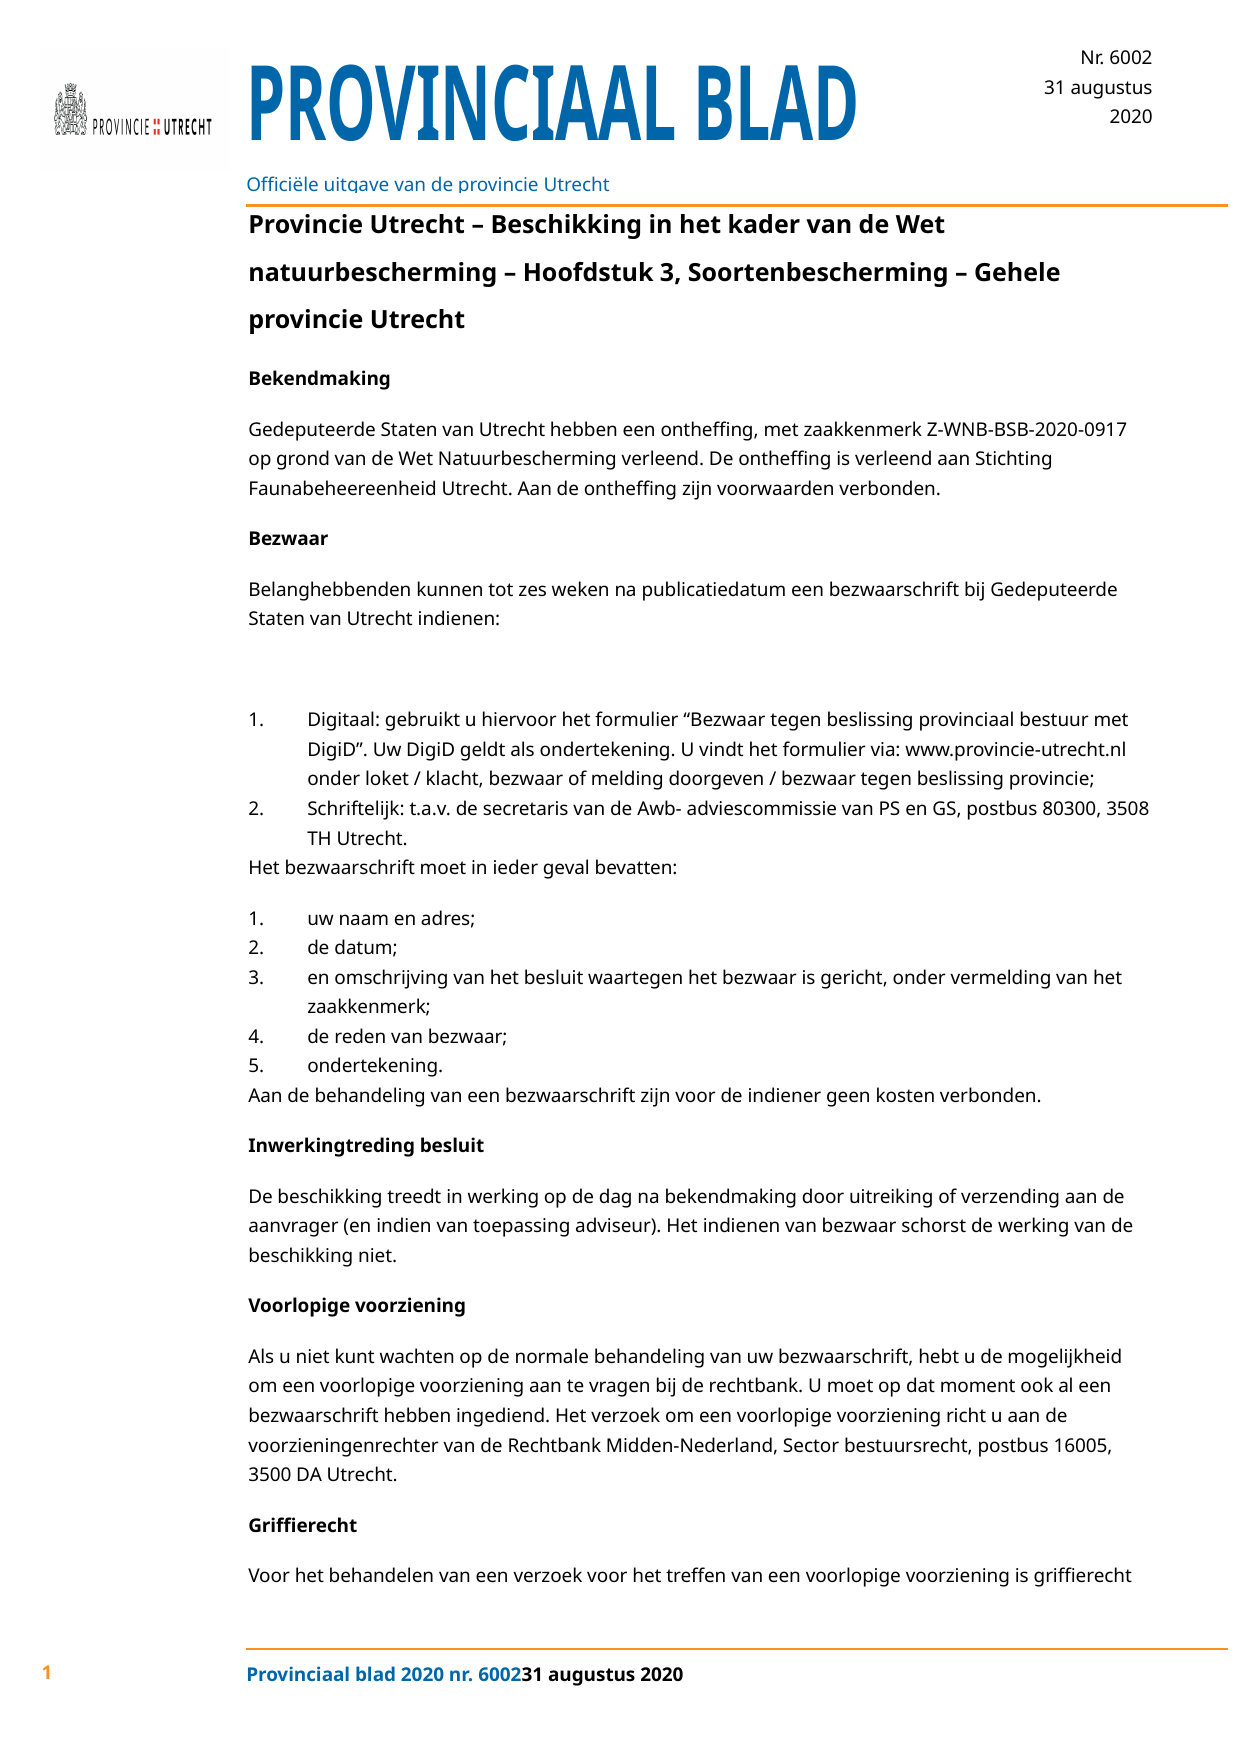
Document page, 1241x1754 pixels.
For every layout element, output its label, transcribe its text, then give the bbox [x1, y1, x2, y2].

picture [41, 47, 231, 172]
text Als u niet kunt wachten op de normale behandeling van uw bezwaarschrift, hebt u de mogelijkheid om een voorlopige voorziening aan te vragen bij de rechtbank. U moet op dat moment ook al een bezwaarschrift hebben ingediend. Het verzoek om een voorlopige voorziening richt u aan de voorzieningenrechter van de Rechtbank Midden-Nederland, Sector bestuursrecht, postbus 16005, 3500 DA Utrecht. [248, 1343, 1152, 1487]
text Belanghebbenden kunnen tot zes weken na publicatiedatum een bezwaarschrift bij Gedeputeerde Staten van Utrecht indienen: [248, 576, 1152, 631]
list de reden van bezwaar; [248, 1023, 1152, 1049]
text Voorlopige voorziening [248, 1293, 1152, 1318]
text Het bezwaarschrift moet in ieder geval bevatten: [248, 854, 1152, 880]
text Inwerkingtreding besluit [248, 1133, 1152, 1158]
text De beschikking treedt in werking op de dag na bekendmaking door uitreiking of verzending aan de aanvrager (en indien van toepassing adviseur). Het indienen van bezwaar schorst de werking van de beschikking niet. [248, 1183, 1152, 1268]
text Griffierecht [248, 1512, 1152, 1537]
list Digitaal: gebruikt u hiervoor het formulier “Bezwaar tegen beslissing provinciaal bestuur met DigiD”. Uw DigiD geldt als ondertekening. U vindt het formulier via: www.provincie-utrecht.nl onder loket / klacht, bezwaar of melding doorgeven / bezwaar tegen beslissing provincie; [248, 706, 1152, 791]
text Provincie Utrecht – Beschikking in het kader van de Wet natuurbescherming – Hoofdstuk 3, Soortenbescherming – Gehele provincie Utrecht [248, 207, 1152, 336]
text Gedeputeerde Staten van Utrecht hebben een ontheffing, met zaakkenmerk Z-WNB-BSB-2020-0917 op grond van de Wet Natuurbescherming verleend. De ontheffing is verleend aan Stichting Faunabeheereenheid Utrecht. Aan de ontheffing zijn voorwaarden verbonden. [248, 416, 1152, 501]
text Aan de behandeling van een bezwaarschrift zijn voor de indiener geen kosten verbonden. [248, 1082, 1152, 1108]
text Bekendmaking [248, 366, 1152, 391]
list en omschrijving van het besluit waartegen het bezwaar is gericht, onder vermelding van het zaakkenmerk; [248, 964, 1152, 1019]
text Voor het behandelen van een verzoek voor het treffen van een voorlopige voorziening is griffierecht [248, 1562, 1152, 1588]
list de datum; [248, 934, 1152, 960]
text Bezwaar [248, 526, 1152, 551]
list Schriftelijk: t.a.v. de secretaris van de Awb- adviescommissie van PS en GS, postbus 80300, 3508 TH Utrecht. [248, 795, 1152, 850]
list ondertekening. [248, 1053, 1152, 1078]
list uw naam en adres; [248, 905, 1152, 930]
